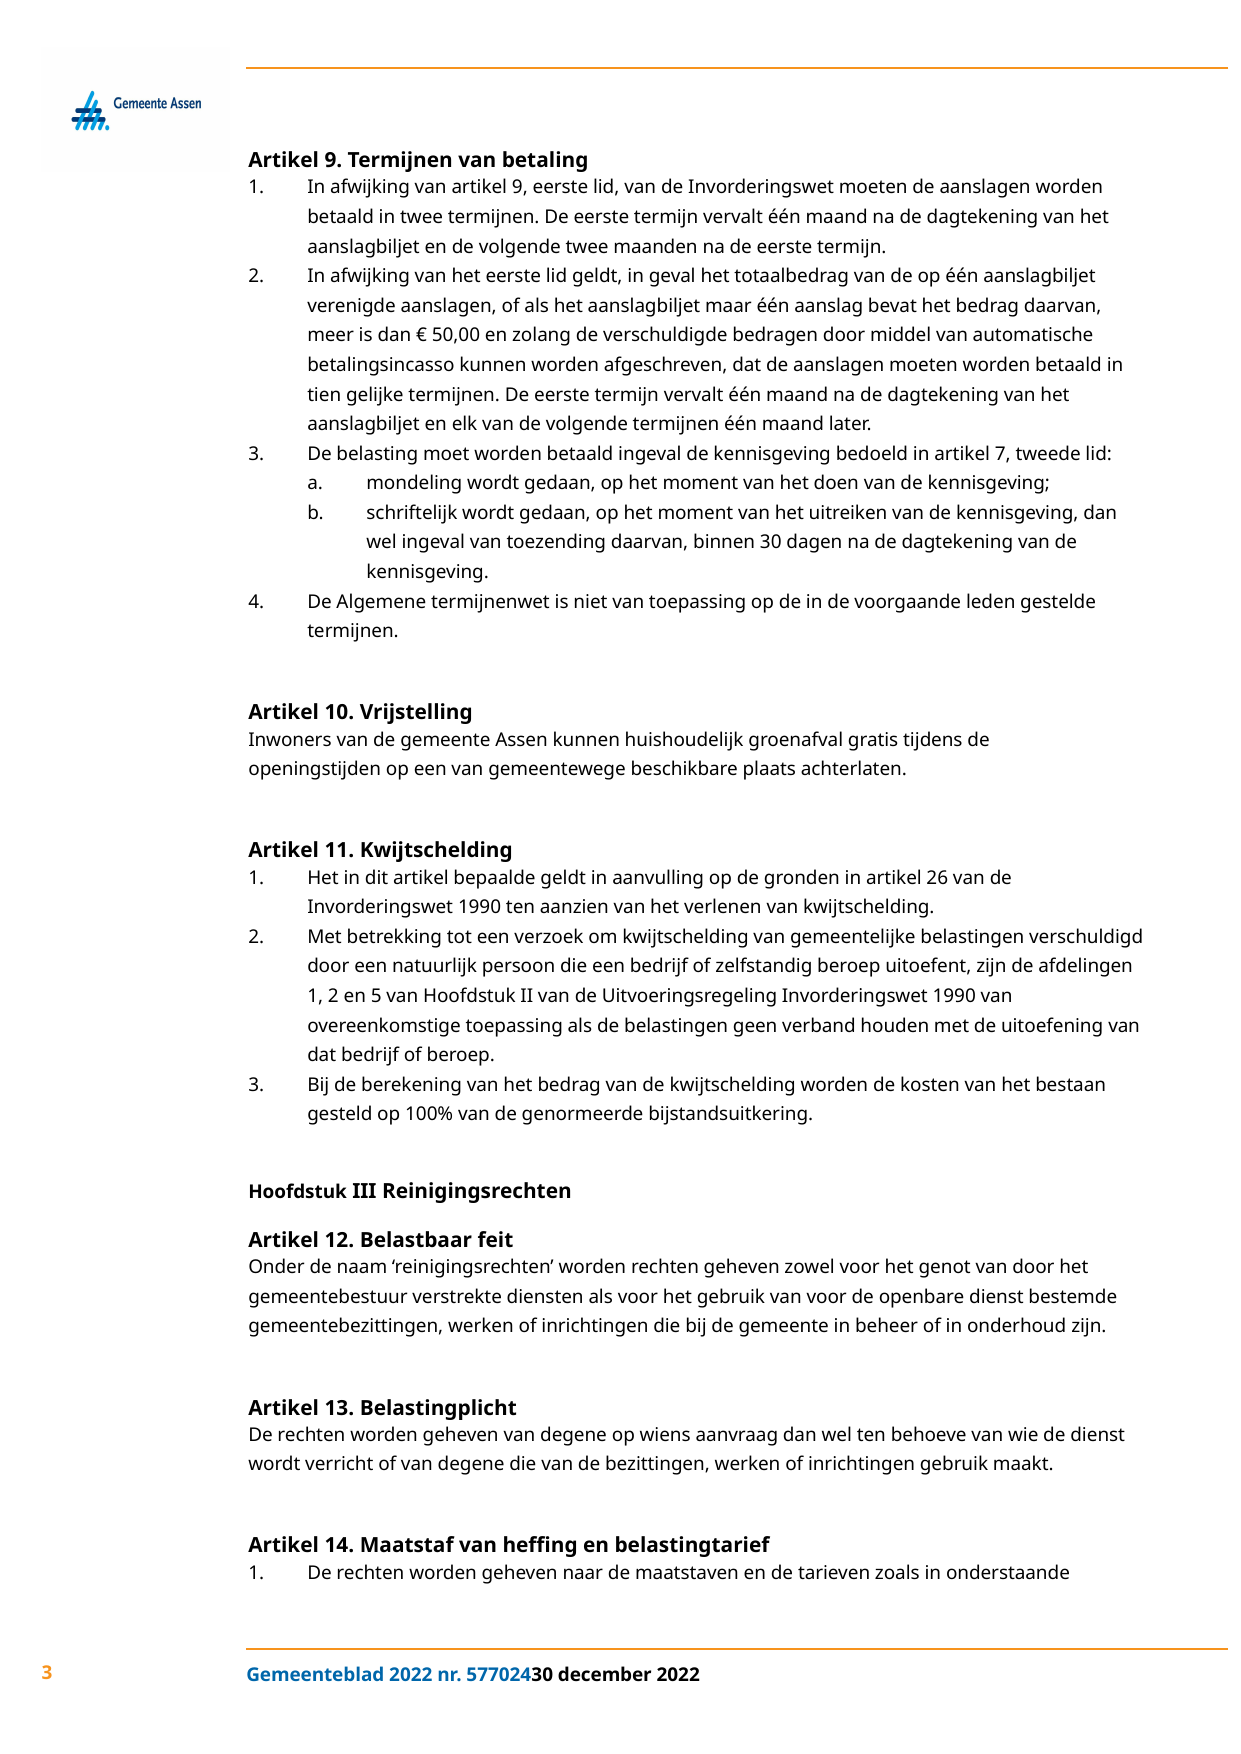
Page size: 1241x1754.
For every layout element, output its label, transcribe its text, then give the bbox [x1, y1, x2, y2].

picture [41, 47, 231, 172]
list De rechten worden geheven naar de maatstaven en de tarieven zoals in onderstaande [248, 1559, 1152, 1585]
text Artikel 12. Belastbaar feit [248, 1225, 1152, 1253]
list mondeling wordt gedaan, op het moment van het doen van de kennisgeving; [307, 469, 1152, 495]
text openingstijden op een van gemeentewege beschikbare plaats achterlaten. [248, 755, 1152, 781]
list In afwijking van het eerste lid geldt, in geval het totaalbedrag van de op één aanslagbiljet verenigde aanslagen, of als het aanslagbiljet maar één aanslag bevat het bedrag daarvan, meer is dan € 50,00 en zolang de verschuldigde bedragen door middel van automatische betalingsincasso kunnen worden afgeschreven, dat de aanslagen moeten worden betaald in tien gelijke termijnen. De eerste termijn vervalt één maand na de dagtekening van het aanslagbiljet en elk van de volgende termijnen één maand later. [248, 262, 1152, 436]
list Bij de berekening van het bedrag van de kwijtschelding worden de kosten van het bestaan gesteld op 100% van de genormeerde bijstandsuitkering. [248, 1071, 1152, 1126]
text Artikel 10. Vrijstelling [248, 697, 1152, 726]
text Inwoners van de gemeente Assen kunnen huishoudelijk groenafval gratis tijdens de [248, 726, 1152, 752]
text Onder de naam ‘reinigingsrechten’ worden rechten geheven zowel voor het genot van door het gemeentebestuur verstrekte diensten als voor het gebruik van voor de openbare dienst bestemde gemeentebezittingen, werken of inrichtingen die bij de gemeente in beheer of in onderhoud zijn. [248, 1253, 1152, 1338]
text Artikel 14. Maatstaf van heffing en belastingtarief [248, 1531, 1152, 1559]
text De rechten worden geheven van degene op wiens aanvraag dan wel ten behoeve van wie de dienst wordt verricht of van degene die van de bezittingen, werken of inrichtingen gebruik maakt. [248, 1421, 1152, 1476]
text Artikel 11. Kwijtschelding [248, 835, 1152, 864]
list De belasting moet worden betaald ingeval de kennisgeving bedoeld in artikel 7, tweede lid: [248, 440, 1152, 466]
text Artikel 9. Termijnen van betaling [248, 145, 1152, 174]
text Artikel 13. Belastingplicht [248, 1393, 1152, 1421]
list Het in dit artikel bepaalde geldt in aanvulling op de gronden in artikel 26 van de Invorderingswet 1990 ten aanzien van het verlenen van kwijtschelding. [248, 864, 1152, 919]
list In afwijking van artikel 9, eerste lid, van de Invorderingswet moeten de aanslagen worden betaald in twee termijnen. De eerste termijn vervalt één maand na de dagtekening van het aanslagbiljet en de volgende twee maanden na de eerste termijn. [248, 174, 1152, 258]
list schriftelijk wordt gedaan, op het moment van het uitreiken van de kennisgeving, dan wel ingeval van toezending daarvan, binnen 30 dagen na de dagtekening van de kennisgeving. [307, 499, 1152, 584]
list Met betrekking tot een verzoek om kwijtschelding van gemeentelijke belastingen verschuldigd door een natuurlijk persoon die een bedrijf of zelfstandig beroep uitoefent, zijn de afdelingen 1, 2 en 5 van Hoofdstuk II van de Uitvoeringsregeling Invorderingswet 1990 van overeenkomstige toepassing als de belastingen geen verband houden met de uitoefening van dat bedrijf of beroep. [248, 923, 1152, 1067]
list De Algemene termijnenwet is niet van toepassing op de in de voorgaande leden gestelde termijnen. [248, 588, 1152, 643]
text Hoofdstuk III Reinigingsrechten [248, 1176, 1152, 1204]
